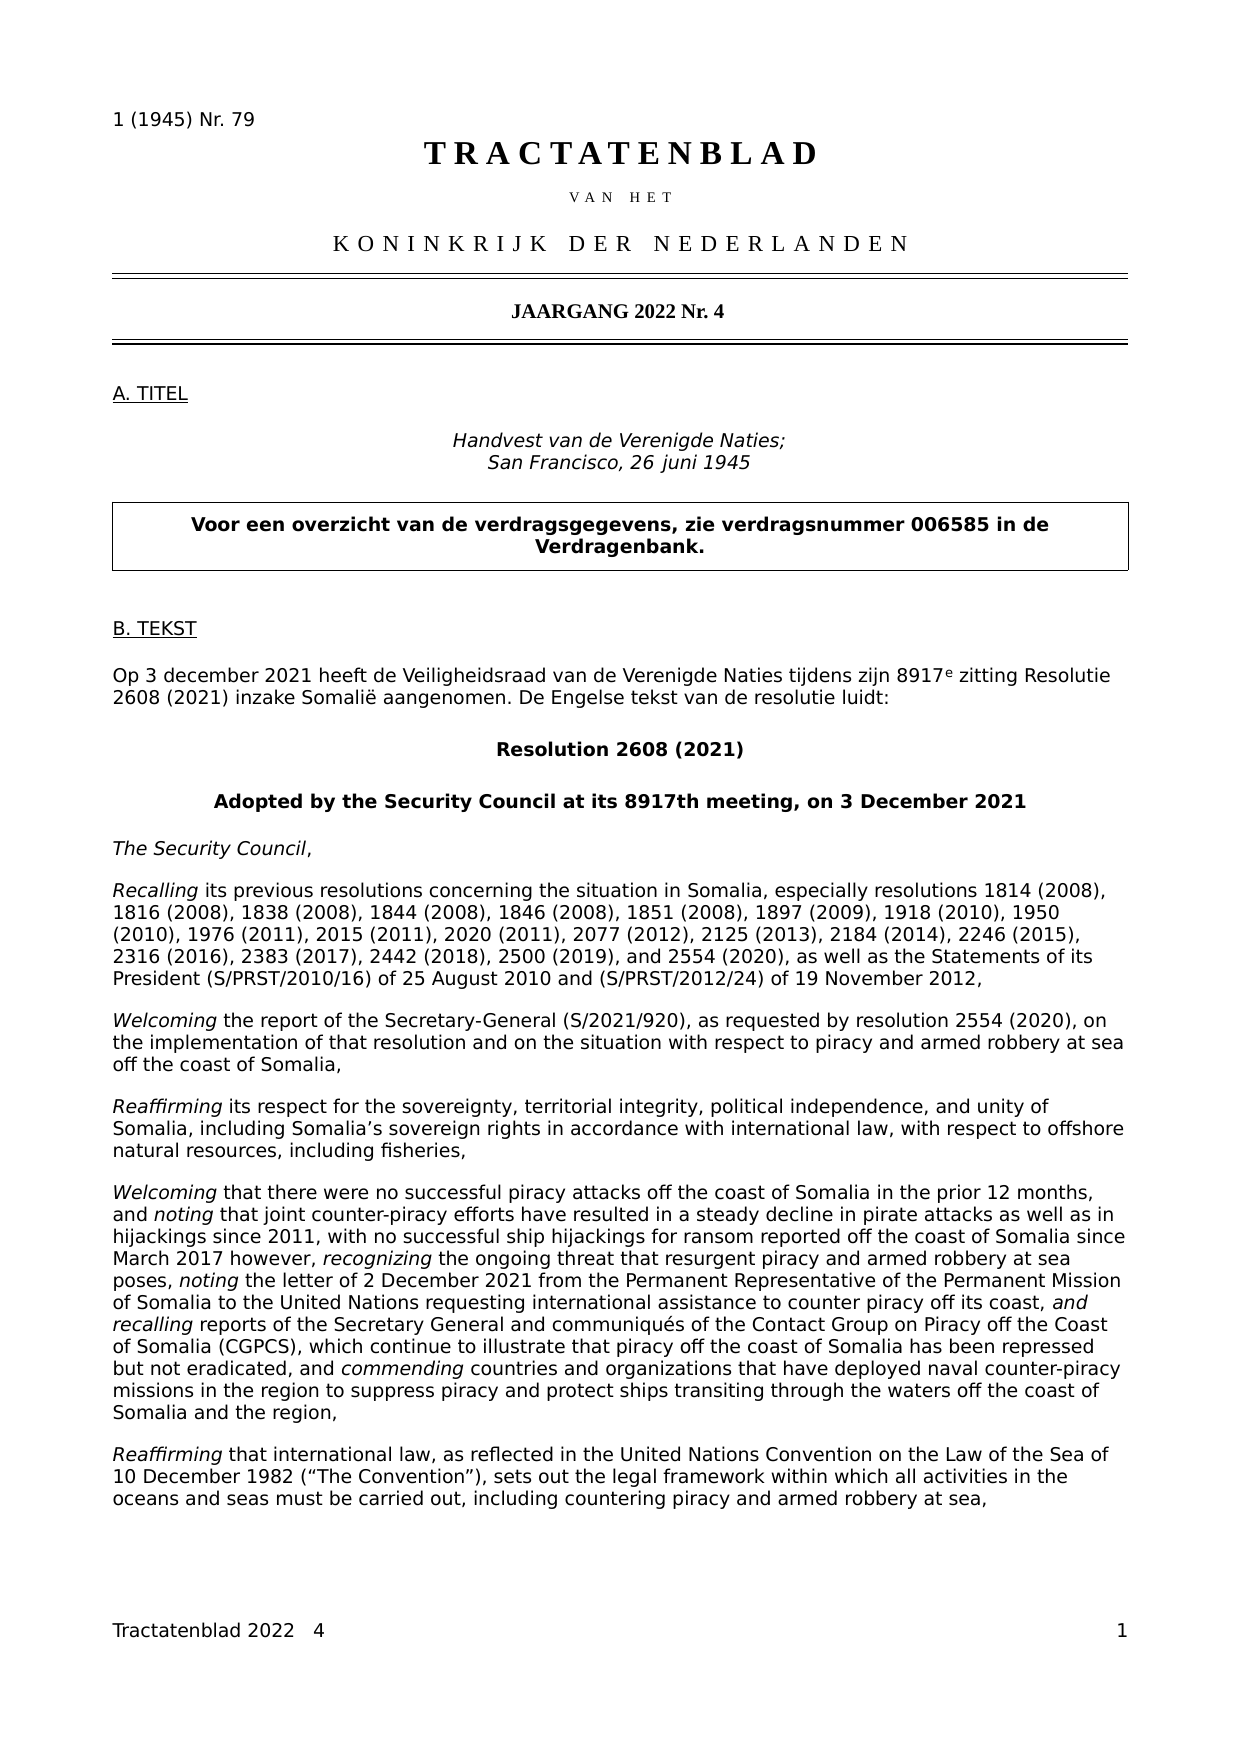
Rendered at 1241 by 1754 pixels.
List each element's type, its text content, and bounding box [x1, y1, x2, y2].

text KONINKRIJK DER NEDERLANDEN [112, 229, 1128, 256]
text VAN HET [112, 189, 1128, 206]
text Op 3 december 2021 heeft de Veiligheidsraad van de Verenigde Naties tijdens zijn 8917e zitting Resolutie 2608 (2021) inzake Somalië aangenomen. De Engelse tekst van de resolutie luidt: [112, 665, 1128, 709]
text Reaffirming its respect for the sovereignty, territorial integrity, political independence, and unity of Somalia, including Somalia’s sovereign rights in accordance with international law, with respect to offshore natural resources, including fisheries, [112, 1096, 1128, 1162]
subtitle A. TITEL [112, 383, 1128, 405]
text Welcoming that there were no successful piracy attacks off the coast of Somalia in the prior 12 months, and noting that joint counter-piracy efforts have resulted in a steady decline in pirate attacks as well as in hijackings since 2011, with no successful ship hijackings for ransom reported off the coast of Somalia since March 2017 however, recognizing the ongoing threat that resurgent piracy and armed robbery at sea poses, noting the letter of 2 December 2021 from the Permanent Representative of the Permanent Mission of Somalia to the United Nations requesting international assistance to counter piracy off its coast, and recalling reports of the Secretary General and communiqués of the Contact Group on Piracy off the Coast of Somalia (CGPCS), which continue to illustrate that piracy off the coast of Somalia has been repressed but not eradicated, and commending countries and organizations that have deployed naval counter-piracy missions in the region to suppress piracy and protect ships transiting through the waters off the coast of Somalia and the region, [112, 1182, 1128, 1423]
text 1 (1945) Nr. 79 [112, 109, 1128, 131]
subtitle B. TEKST [112, 618, 1128, 640]
subtitle Resolution 2608 (2021) [112, 739, 1128, 761]
text Recalling its previous resolutions concerning the situation in Somalia, especially resolutions 1814 (2008), 1816 (2008), 1838 (2008), 1844 (2008), 1846 (2008), 1851 (2008), 1897 (2009), 1918 (2010), 1950 (2010), 1976 (2011), 2015 (2011), 2020 (2011), 2077 (2012), 2125 (2013), 2184 (2014), 2246 (2015), 2316 (2016), 2383 (2017), 2442 (2018), 2500 (2019), and 2554 (2020), as well as the Statements of its President (S/PRST/2010/16) of 25 August 2010 and (S/PRST/2012/24) of 19 November 2012, [112, 880, 1128, 990]
text San Francisco, 26 juni 1945 [112, 452, 1128, 474]
subtitle Adopted by the Security Council at its 8917th meeting, on 3 December 2021 [112, 791, 1128, 813]
text Reaffirming that international law, as reflected in the United Nations Convention on the Law of the Sea of 10 December 1982 (“The Convention”), sets out the legal framework within which all activities in the oceans and seas must be carried out, including countering piracy and armed robbery at sea, [112, 1443, 1128, 1509]
text TRACTATENBLAD [112, 133, 1128, 172]
text Handvest van de Verenigde Naties; [112, 430, 1128, 452]
text The Security Council, [112, 838, 1128, 860]
text JAARGANG 2022 Nr. 4 [112, 299, 1128, 323]
text Welcoming the report of the Secretary-General (S/2021/920), as requested by resolution 2554 (2020), on the implementation of that resolution and on the situation with respect to piracy and armed robbery at sea off the coast of Somalia, [112, 1010, 1128, 1076]
